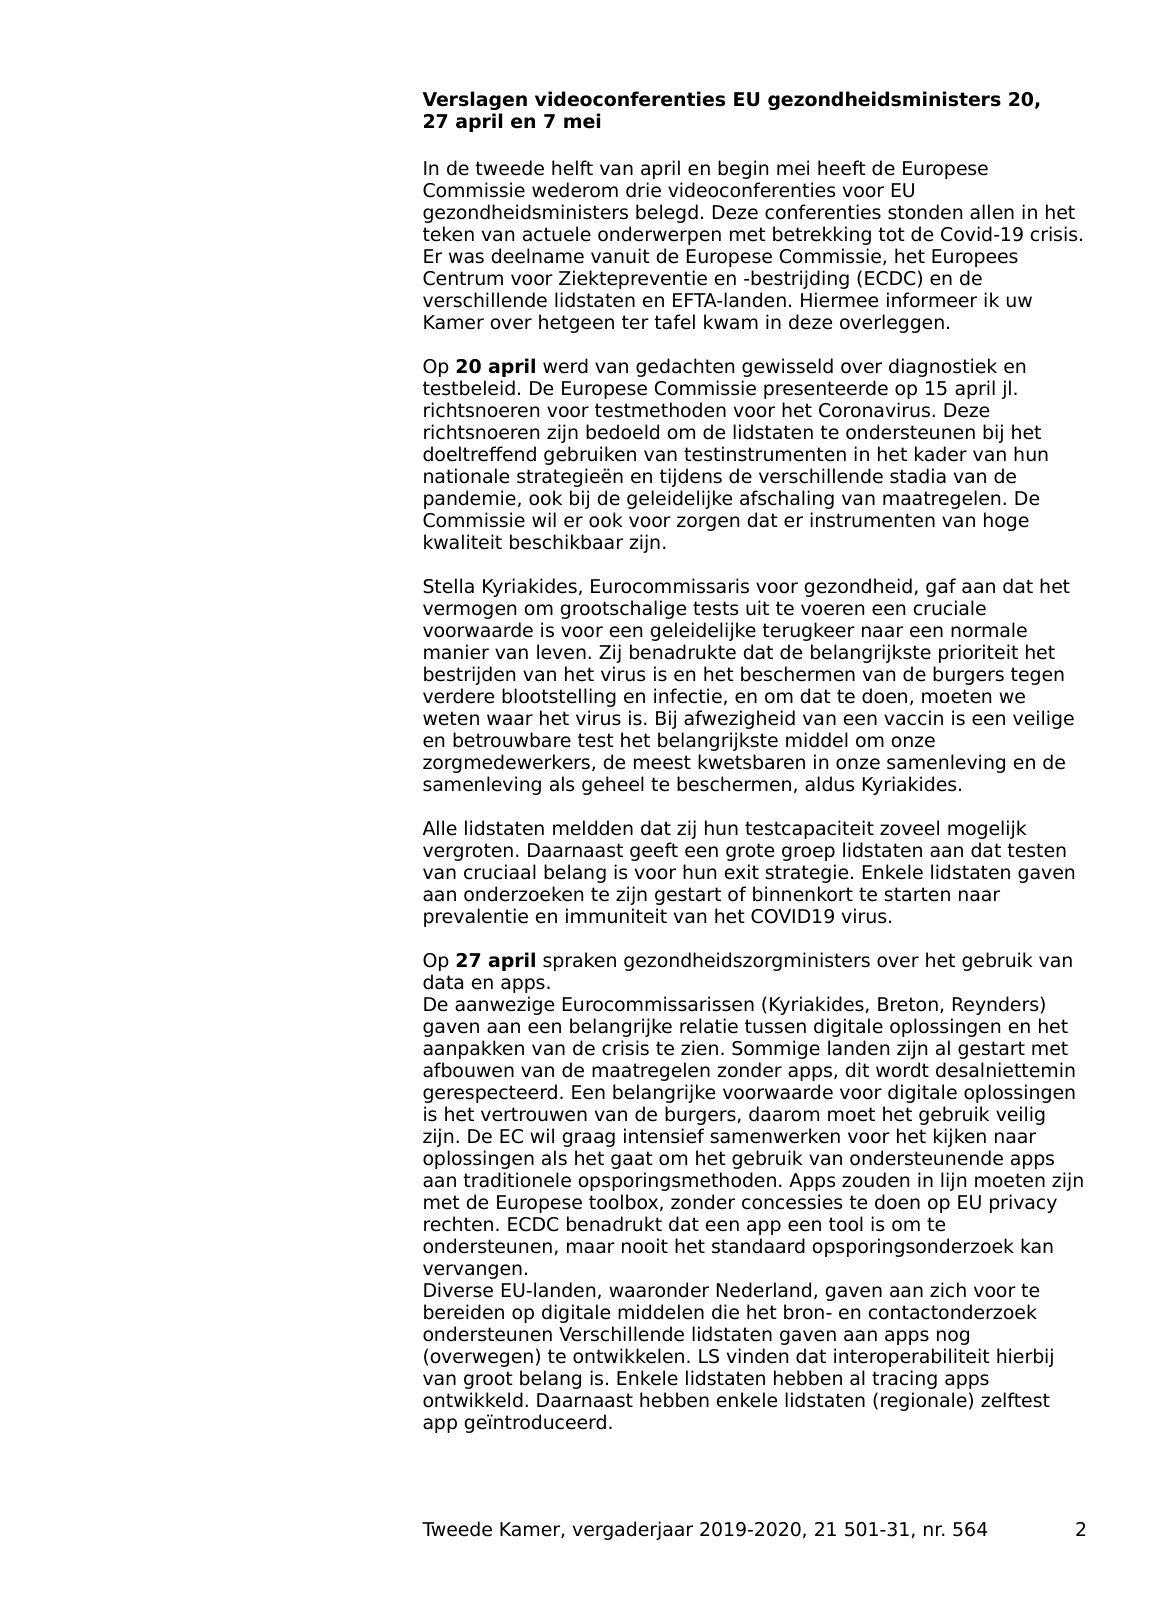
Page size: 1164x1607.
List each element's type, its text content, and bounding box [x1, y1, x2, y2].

text Stella Kyriakides, Eurocommissaris voor gezondheid, gaf aan dat het vermogen om grootschalige tests uit te voeren een cruciale voorwaarde is voor een geleidelijke terugkeer naar een normale manier van leven. Zij benadrukte dat de belangrijkste prioriteit het bestrijden van het virus is en het beschermen van de burgers tegen verdere blootstelling en infectie, en om dat te doen, moeten we weten waar het virus is. Bij afwezigheid van een vaccin is een veilige en betrouwbare test het belangrijkste middel om onze zorgmedewerkers, de meest kwetsbaren in onze samenleving en de samenleving als geheel te beschermen, aldus Kyriakides. [422, 576, 1087, 796]
text Alle lidstaten meldden dat zij hun testcapaciteit zoveel mogelijk vergroten. Daarnaast geeft een grote groep lidstaten aan dat testen van cruciaal belang is voor hun exit strategie. Enkele lidstaten gaven aan onderzoeken te zijn gestart of binnenkort te starten naar prevalentie en immuniteit van het COVID19 virus. [422, 818, 1087, 928]
text Diverse EU-landen, waaronder Nederland, gaven aan zich voor te bereiden op digitale middelen die het bron- en contactonderzoek ondersteunen Verschillende lidstaten gaven aan apps nog (overwegen) te ontwikkelen. LS vinden dat interoperabiliteit hierbij van groot belang is. Enkele lidstaten hebben al tracing apps ontwikkeld. Daarnaast hebben enkele lidstaten (regionale) zelftest app geïntroduceerd. [422, 1280, 1087, 1434]
subtitle Verslagen videoconferenties EU gezondheidsministers 20, 27 april en 7 mei [422, 89, 1087, 133]
text De aanwezige Eurocommissarissen (Kyriakides, Breton, Reynders) gaven aan een belangrijke relatie tussen digitale oplossingen en het aanpakken van de crisis te zien. Sommige landen zijn al gestart met afbouwen van de maatregelen zonder apps, dit wordt desalniettemin gerespecteerd. Een belangrijke voorwaarde voor digitale oplossingen is het vertrouwen van de burgers, daarom moet het gebruik veilig zijn. De EC wil graag intensief samenwerken voor het kijken naar oplossingen als het gaat om het gebruik van ondersteunende apps aan traditionele opsporingsmethoden. Apps zouden in lijn moeten zijn met de Europese toolbox, zonder concessies te doen op EU privacy rechten. ECDC benadrukt dat een app een tool is om te ondersteunen, maar nooit het standaard opsporingsonderzoek kan vervangen. [422, 994, 1087, 1280]
text Op 27 april spraken gezondheidszorgministers over het gebruik van data en apps. [422, 950, 1087, 994]
text In de tweede helft van april en begin mei heeft de Europese Commissie wederom drie videoconferenties voor EU gezondheidsministers belegd. Deze conferenties stonden allen in het teken van actuele onderwerpen met betrekking tot de Covid-19 crisis. Er was deelname vanuit de Europese Commissie, het Europees Centrum voor Ziektepreventie en -bestrijding (ECDC) en de verschillende lidstaten en EFTA-landen. Hiermee informeer ik uw Kamer over hetgeen ter tafel kwam in deze overleggen. [422, 158, 1087, 334]
text Op 20 april werd van gedachten gewisseld over diagnostiek en testbeleid. De Europese Commissie presenteerde op 15 april jl. richtsnoeren voor testmethoden voor het Coronavirus. Deze richtsnoeren zijn bedoeld om de lidstaten te ondersteunen bij het doeltreffend gebruiken van testinstrumenten in het kader van hun nationale strategieën en tijdens de verschillende stadia van de pandemie, ook bij de geleidelijke afschaling van maatregelen. De Commissie wil er ook voor zorgen dat er instrumenten van hoge kwaliteit beschikbaar zijn. [422, 356, 1087, 554]
